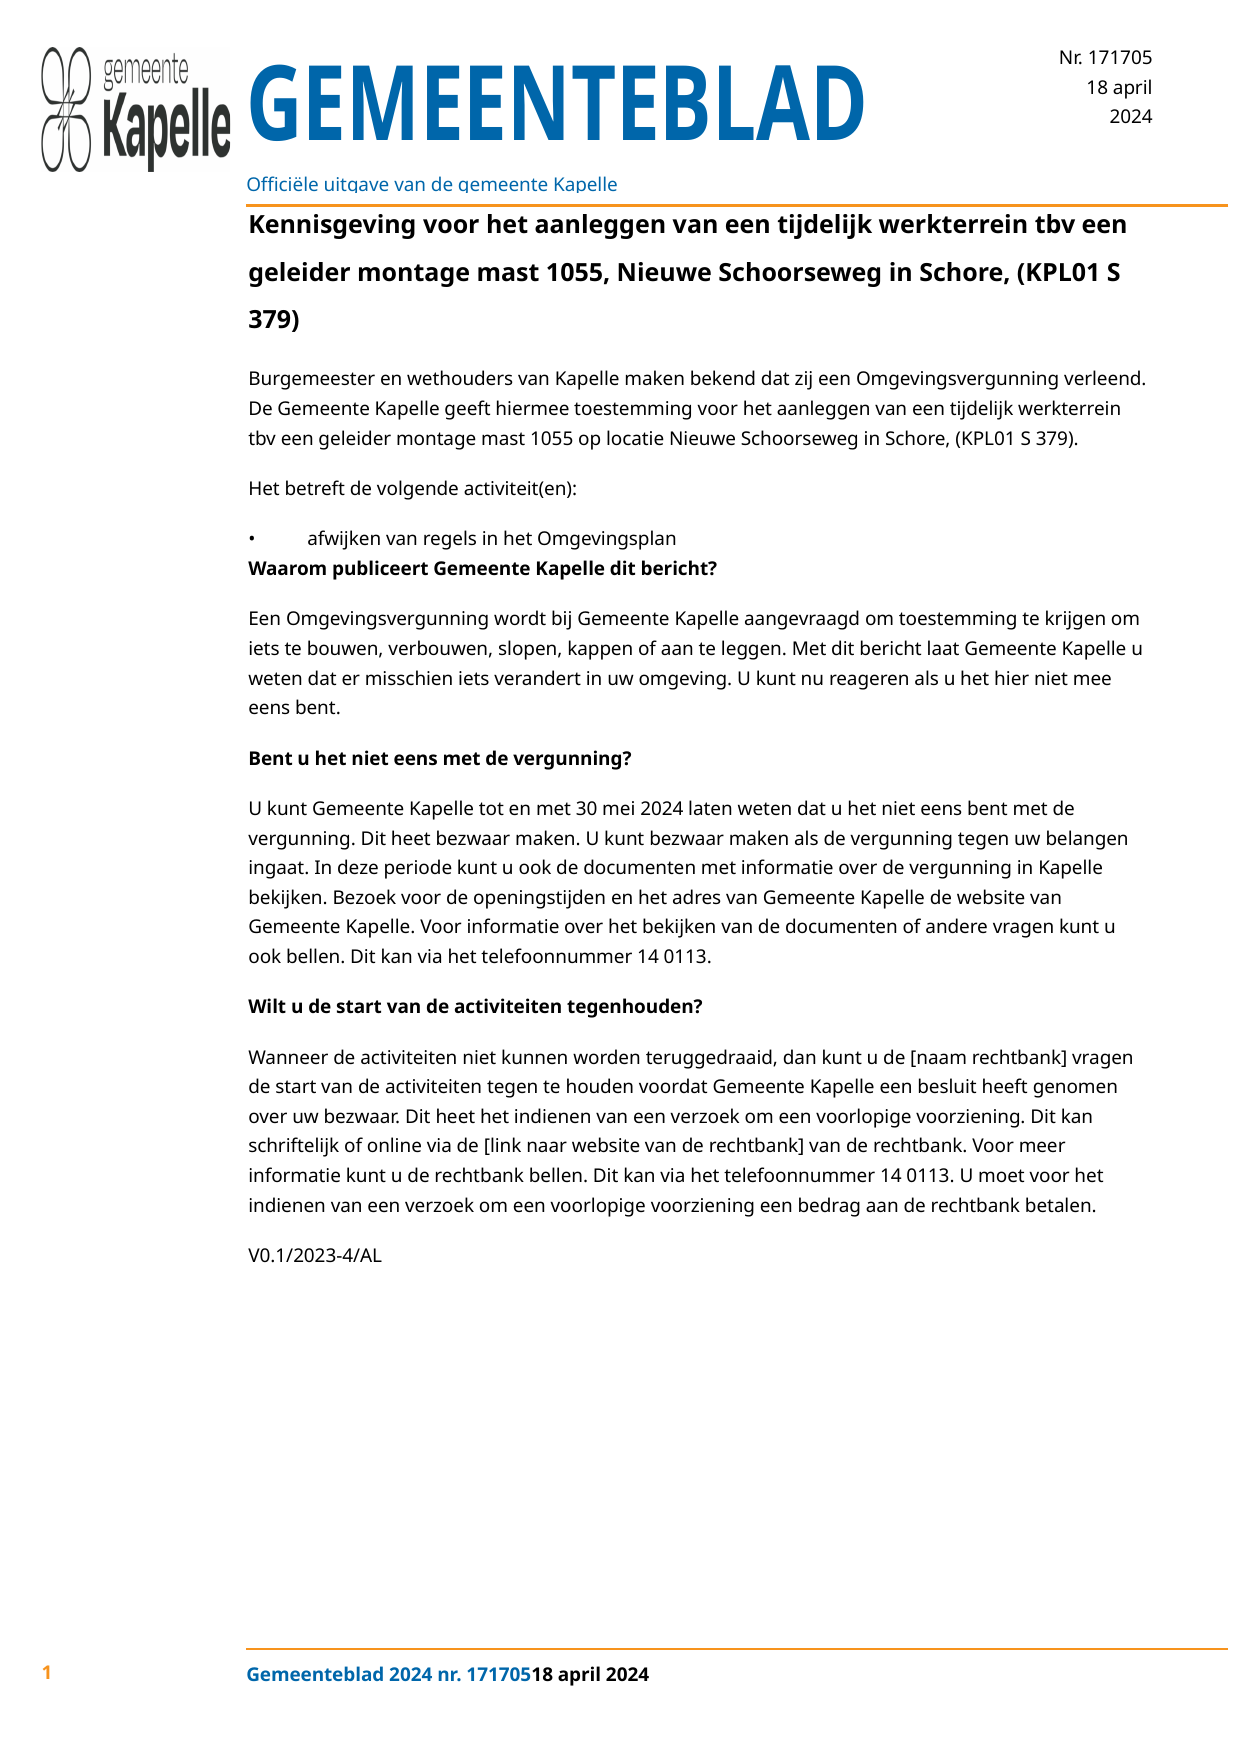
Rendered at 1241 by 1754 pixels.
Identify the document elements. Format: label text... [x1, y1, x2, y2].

text Wanneer de activiteiten niet kunnen worden teruggedraaid, dan kunt u de [naam rechtbank] vragen de start van de activiteiten tegen te houden voordat Gemeente Kapelle een besluit heeft genomen over uw bezwaar. Dit heet het indienen van een verzoek om een voorlopige voorziening. Dit kan schriftelijk of online via de [link naar website van de rechtbank] van de rechtbank. Voor meer informatie kunt u de rechtbank bellen. Dit kan via het telefoonnummer 14 0113. U moet voor het indienen van een verzoek om een voorlopige voorziening een bedrag aan de rechtbank betalen. [248, 1044, 1152, 1217]
text Een Omgevingsvergunning wordt bij Gemeente Kapelle aangevraagd om toestemming te krijgen om iets te bouwen, verbouwen, slopen, kappen of aan te leggen. Met dit bericht laat Gemeente Kapelle u weten dat er misschien iets verandert in uw omgeving. U kunt nu reageren als u het hier niet mee eens bent. [248, 606, 1152, 720]
text U kunt Gemeente Kapelle tot en met 30 mei 2024 laten weten dat u het niet eens bent met de vergunning. Dit heet bezwaar maken. U kunt bezwaar maken als de vergunning tegen uw belangen ingaat. In deze periode kunt u ook de documenten met informatie over de vergunning in Kapelle bekijken. Bezoek voor de openingstijden en het adres van Gemeente Kapelle de website van Gemeente Kapelle. Voor informatie over het bekijken van de documenten of andere vragen kunt u ook bellen. Dit kan via het telefoonnummer 14 0113. [248, 795, 1152, 969]
text V0.1/2023-4/AL [248, 1242, 1152, 1268]
list afwijken van regels in het Omgevingsplan [248, 526, 1152, 551]
text Kennisgeving voor het aanleggen van een tijdelijk werkterrein tbv een geleider montage mast 1055, Nieuwe Schoorseweg in Schore, (KPL01 S 379) [248, 207, 1152, 336]
text Het betreft de volgende activiteit(en): [248, 475, 1152, 501]
text Burgemeester en wethouders van Kapelle maken bekend dat zij een Omgevingsvergunning verleend. De Gemeente Kapelle geeft hiermee toestemming voor het aanleggen van een tijdelijk werkterrein tbv een geleider montage mast 1055 op locatie Nieuwe Schoorseweg in Schore, (KPL01 S 379). [248, 366, 1152, 450]
text Wilt u de start van de activiteiten tegenhouden? [248, 993, 1152, 1019]
text Bent u het niet eens met de vergunning? [248, 745, 1152, 770]
picture [41, 47, 231, 172]
text Waarom publiceert Gemeente Kapelle dit bericht? [248, 555, 1152, 581]
